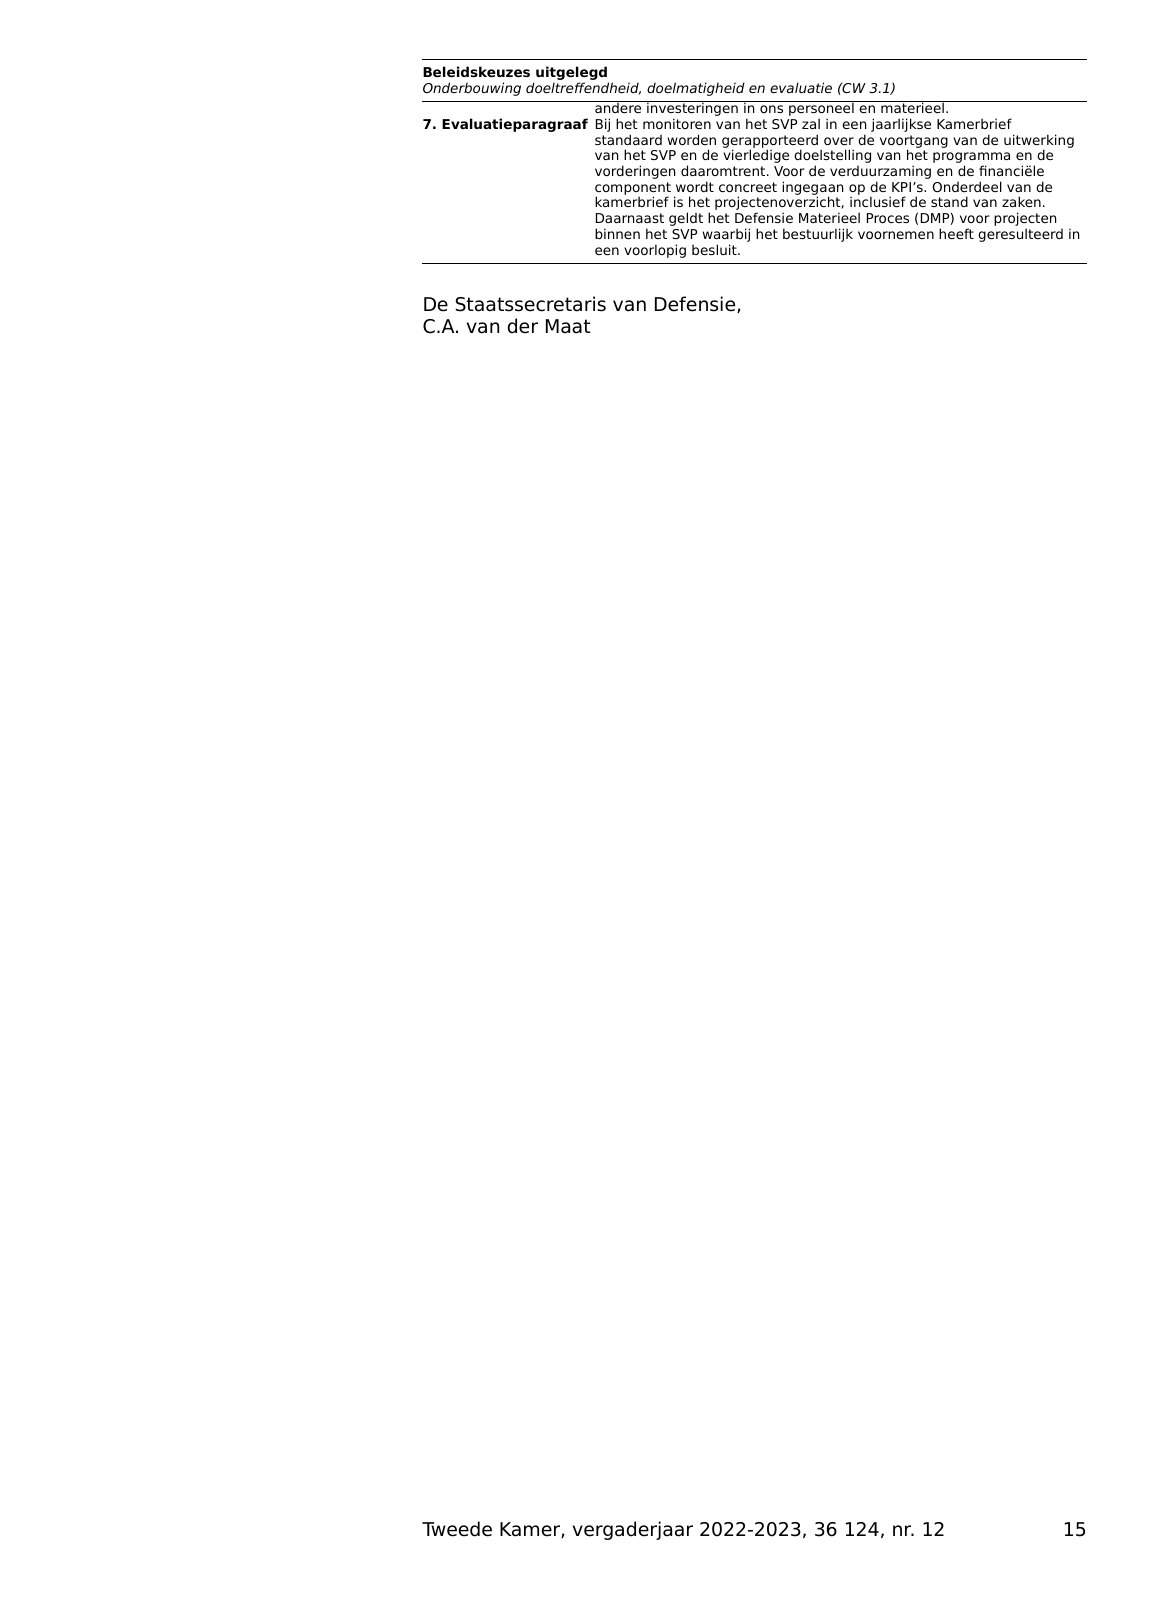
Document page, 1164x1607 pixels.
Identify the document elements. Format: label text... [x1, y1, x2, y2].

table_cell 7. Evaluatieparagraaf [422, 117, 588, 263]
text De Staatssecretaris van Defensie, C.A. van der Maat [422, 294, 1087, 338]
table_cell Bij het monitoren van het SVP zal in een jaarlijkse Kamerbrief standaard worden gerapporteerd over de voortgang van de uitwerking van het SVP en de vierledige doelstelling van het programma en de vorderingen daaromtrent. Voor de verduurzaming en de financiële component wordt concreet ingegaan op de KPI’s. Onderdeel van de kamerbrief is het projectenoverzicht, inclusief de stand van zaken. Daarnaast geldt het Defensie Materieel Proces (DMP) voor projecten binnen het SVP waarbij het bestuurlijk voornemen heeft geresulteerd in een voorlopig besluit. [588, 117, 1087, 263]
table_cell andere investeringen in ons personeel en materieel. [588, 102, 1087, 117]
table_header Beleidskeuzes uitgelegd Onderbouwing doeltreffendheid, doelmatigheid en evaluatie (CW 3.1) [422, 60, 1087, 101]
table_cell [422, 102, 588, 117]
